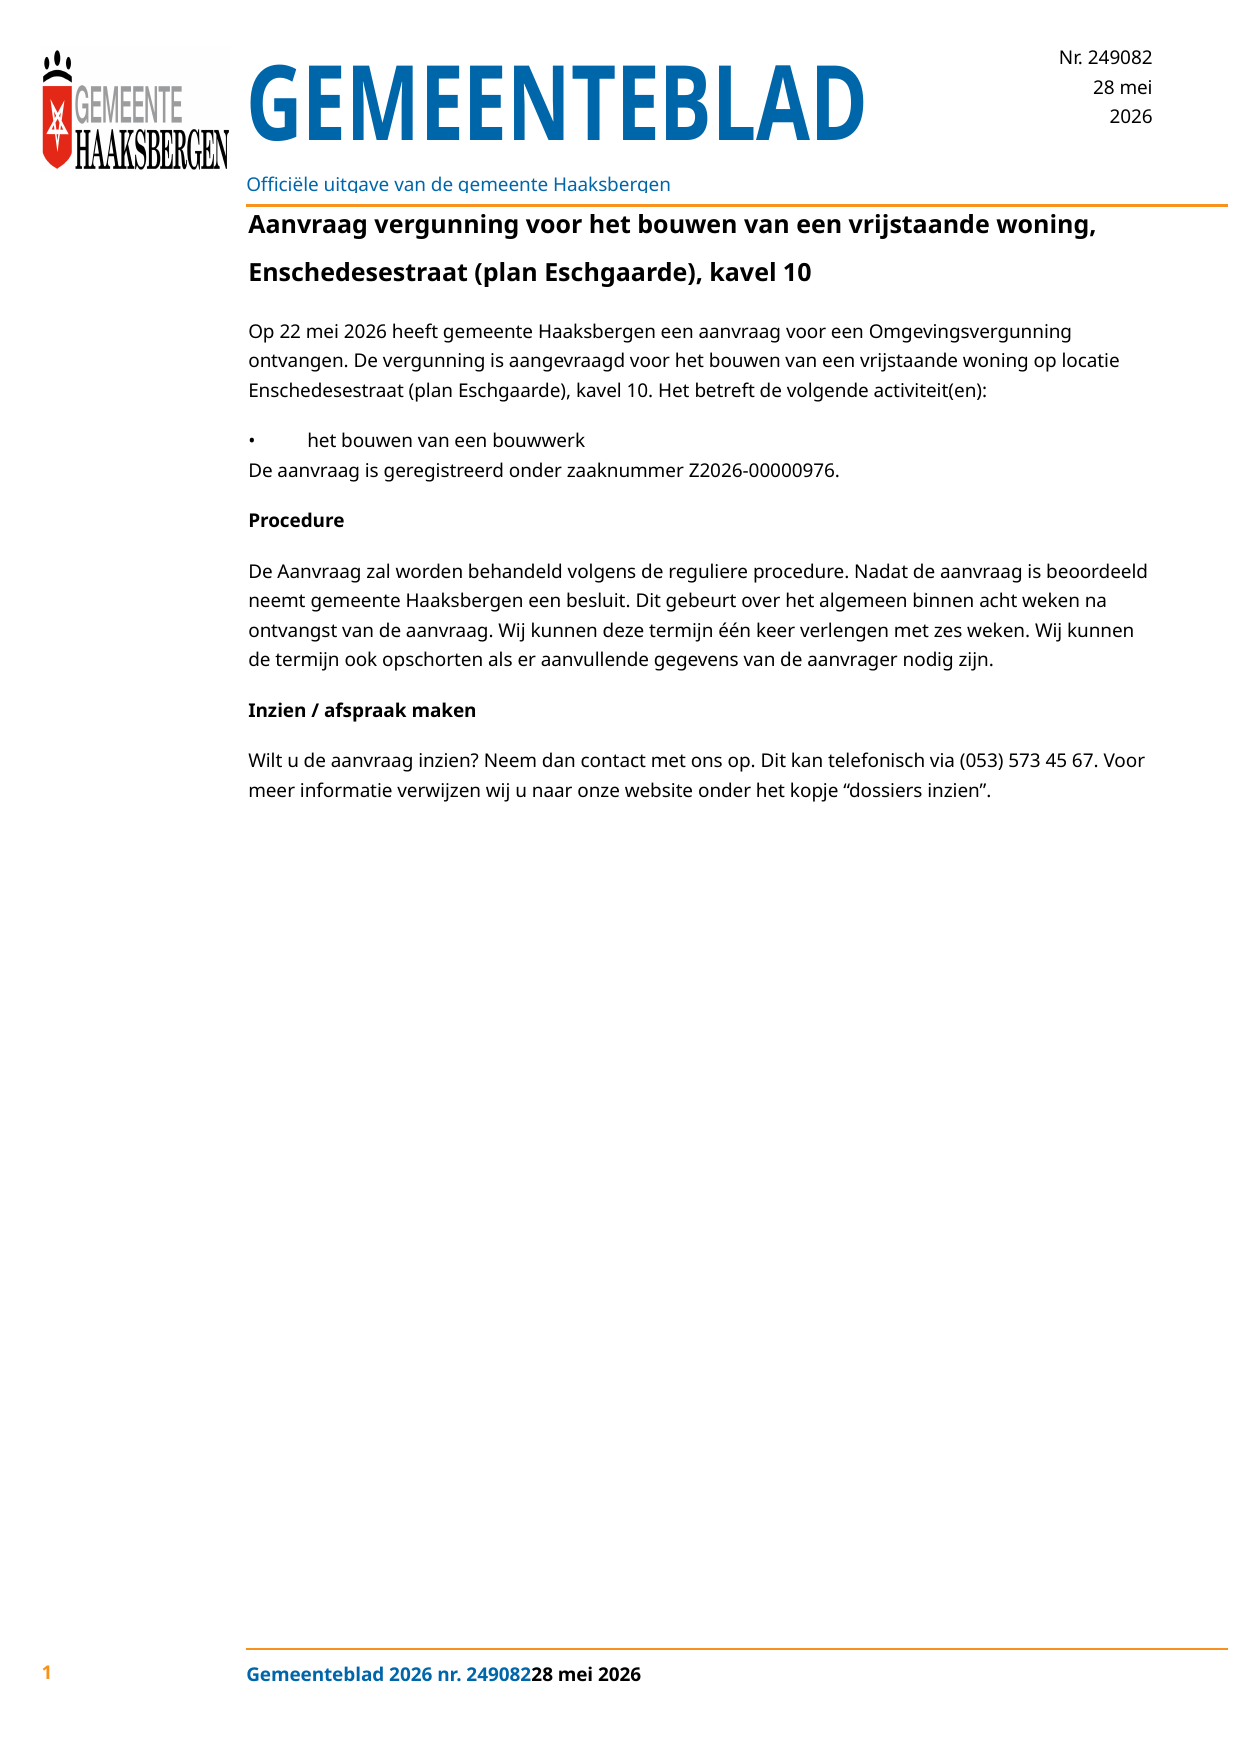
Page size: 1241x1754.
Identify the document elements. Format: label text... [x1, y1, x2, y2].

text Aanvraag vergunning voor het bouwen van een vrijstaande woning, Enschedesestraat (plan Eschgaarde), kavel 10 [248, 207, 1152, 288]
text Wilt u de aanvraag inzien? Neem dan contact met ons op. Dit kan telefonisch via (053) 573 45 67. Voor meer informatie verwijzen wij u naar onze website onder het kopje “dossiers inzien”. [248, 747, 1152, 803]
text De aanvraag is geregistreerd onder zaaknummer Z2026-00000976. [248, 457, 1152, 483]
list het bouwen van een bouwwerk [248, 427, 1152, 453]
text Procedure [248, 507, 1152, 533]
text De Aanvraag zal worden behandeld volgens de reguliere procedure. Nadat de aanvraag is beoordeeld neemt gemeente Haaksbergen een besluit. Dit gebeurt over het algemeen binnen acht weken na ontvangst van de aanvraag. Wij kunnen deze termijn één keer verlengen met zes weken. Wij kunnen de termijn ook opschorten als er aanvullende gegevens van de aanvrager nodig zijn. [248, 558, 1152, 672]
text Op 22 mei 2026 heeft gemeente Haaksbergen een aanvraag voor een Omgevingsvergunning ontvangen. De vergunning is aangevraagd voor het bouwen van een vrijstaande woning op locatie Enschedesestraat (plan Eschgaarde), kavel 10. Het betreft de volgende activiteit(en): [248, 318, 1152, 403]
picture [41, 47, 231, 172]
text Inzien / afspraak maken [248, 697, 1152, 723]
